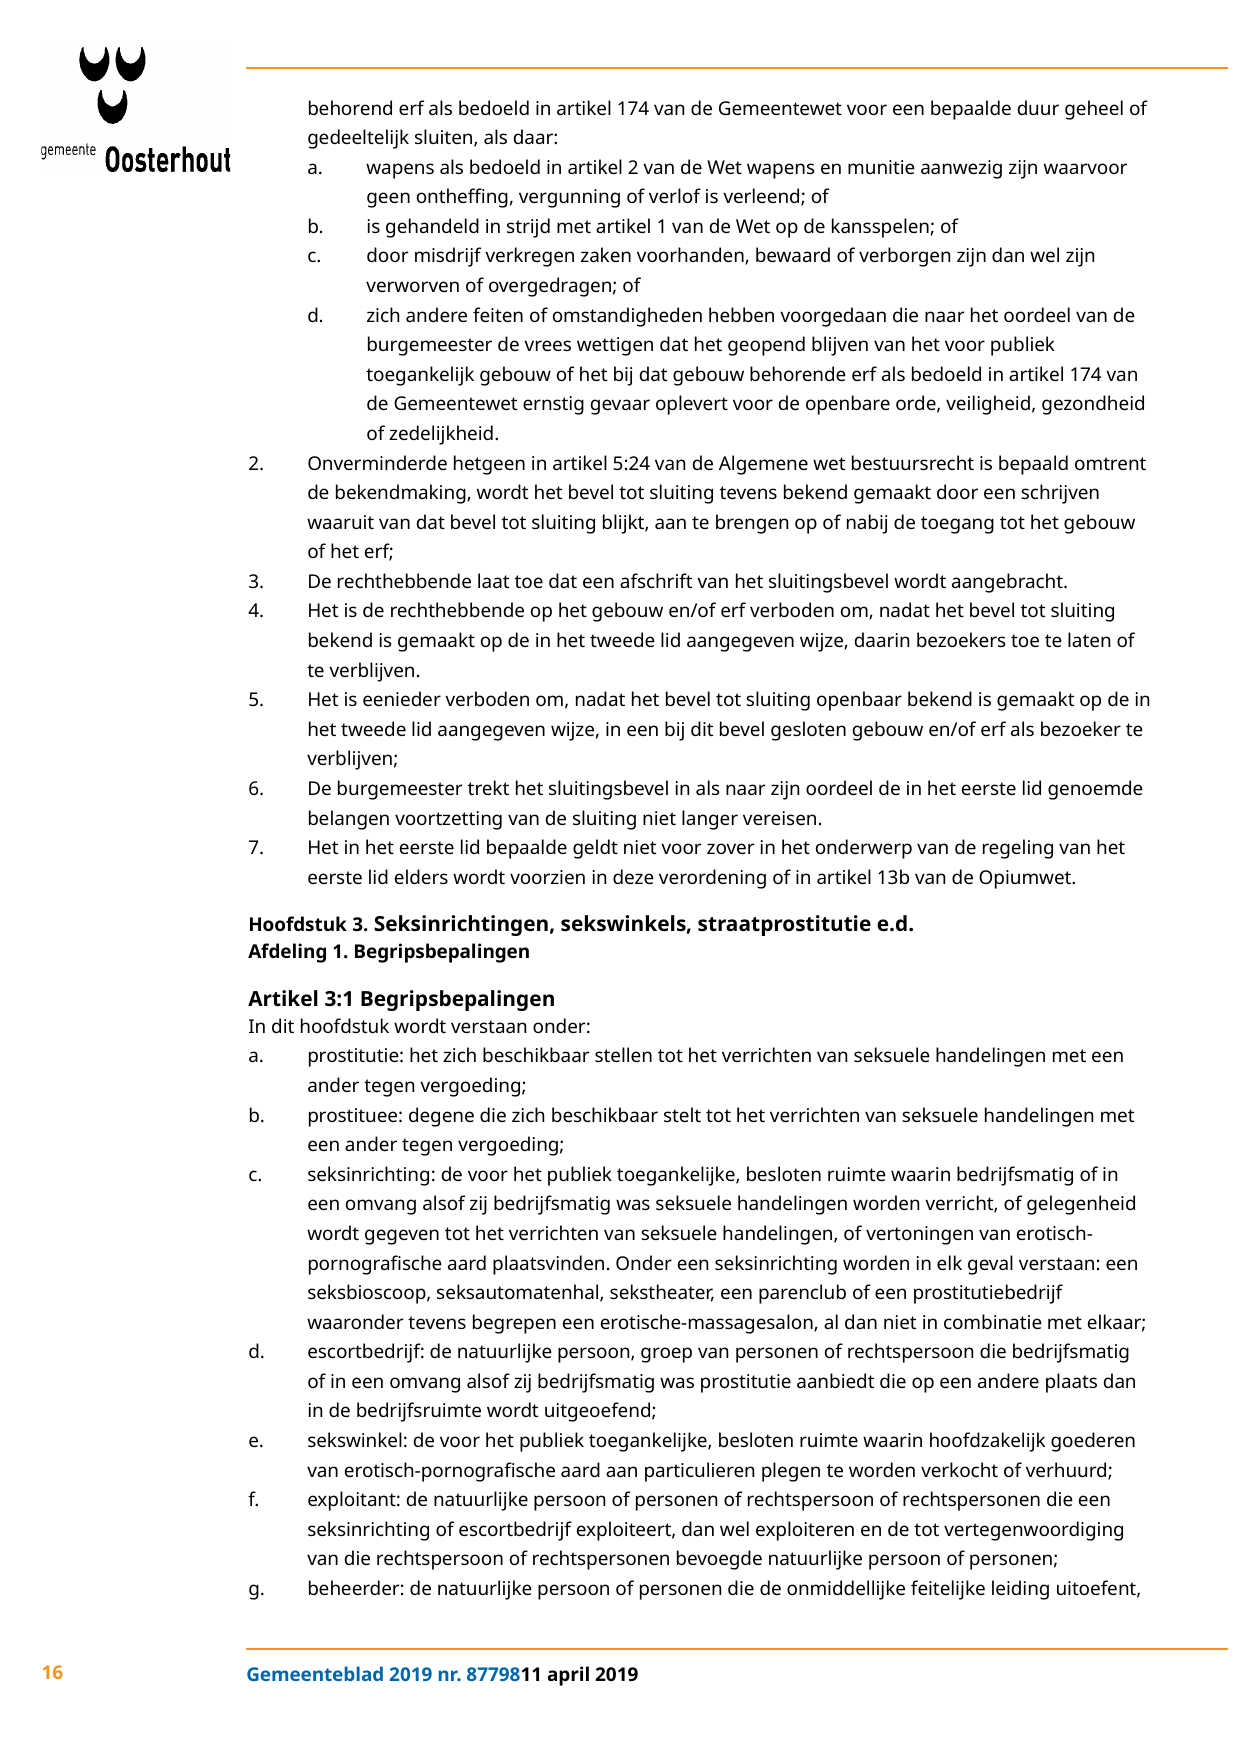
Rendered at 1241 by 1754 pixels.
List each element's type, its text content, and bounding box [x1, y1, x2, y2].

list exploitant: de natuurlijke persoon of personen of rechtspersoon of rechtspersonen die een seksinrichting of escortbedrijf exploiteert, dan wel exploiteren en de tot vertegenwoordiging van die rechtspersoon of rechtspersonen bevoegde natuurlijke persoon of personen; [248, 1486, 1152, 1571]
list Onverminderde hetgeen in artikel 5:24 van de Algemene wet bestuursrecht is bepaald omtrent de bekendmaking, wordt het bevel tot sluiting tevens bekend gemaakt door een schrijven waaruit van dat bevel tot sluiting blijkt, aan te brengen op of nabij de toegang tot het gebouw of het erf; [248, 450, 1152, 564]
text In dit hoofdstuk wordt verstaan onder: [248, 1013, 1152, 1039]
list Het is de rechthebbende op het gebouw en/of erf verboden om, nadat het bevel tot sluiting bekend is gemaakt op de in het tweede lid aangegeven wijze, daarin bezoekers toe te laten of te verblijven. [248, 598, 1152, 683]
list behorend erf als bedoeld in artikel 174 van de Gemeentewet voor een bepaalde duur geheel of gedeeltelijk sluiten, als daar: [248, 95, 1152, 150]
text Afdeling 1. Begripsbepalingen [248, 938, 1152, 964]
list wapens als bedoeld in artikel 2 van de Wet wapens en munitie aanwezig zijn waarvoor geen ontheffing, vergunning of verlof is verleend; of [307, 154, 1152, 209]
list seksinrichting: de voor het publiek toegankelijke, besloten ruimte waarin bedrijfsmatig of in een omvang alsof zij bedrijfsmatig was seksuele handelingen worden verricht, of gelegenheid wordt gegeven tot het verrichten van seksuele handelingen, of vertoningen van erotisch-pornografische aard plaatsvinden. Onder een seksinrichting worden in elk geval verstaan: een seksbioscoop, seksautomatenhal, sekstheater, een parenclub of een prostitutiebedrijf waaronder tevens begrepen een erotische-massagesalon, al dan niet in combinatie met elkaar; [248, 1161, 1152, 1334]
list prostituee: degene die zich beschikbaar stelt tot het verrichten van seksuele handelingen met een ander tegen vergoeding; [248, 1102, 1152, 1157]
text Artikel 3:1 Begripsbepalingen [248, 984, 1152, 1013]
picture [41, 47, 231, 172]
list beheerder: de natuurlijke persoon of personen die de onmiddellijke feitelijke leiding uitoefent, [248, 1575, 1152, 1601]
list is gehandeld in strijd met artikel 1 van de Wet op de kansspelen; of [307, 213, 1152, 239]
list Het is eenieder verboden om, nadat het bevel tot sluiting openbaar bekend is gemaakt op de in het tweede lid aangegeven wijze, in een bij dit bevel gesloten gebouw en/of erf als bezoeker te verblijven; [248, 686, 1152, 771]
list door misdrijf verkregen zaken voorhanden, bewaard of verborgen zijn dan wel zijn verworven of overgedragen; of [307, 243, 1152, 298]
list sekswinkel: de voor het publiek toegankelijke, besloten ruimte waarin hoofdzakelijk goederen van erotisch-pornografische aard aan particulieren plegen te worden verkocht of verhuurd; [248, 1427, 1152, 1482]
list De rechthebbende laat toe dat een afschrift van het sluitingsbevel wordt aangebracht. [248, 568, 1152, 594]
list zich andere feiten of omstandigheden hebben voorgedaan die naar het oordeel van de burgemeester de vrees wettigen dat het geopend blijven van het voor publiek toegankelijk gebouw of het bij dat gebouw behorende erf als bedoeld in artikel 174 van de Gemeentewet ernstig gevaar oplevert voor de openbare orde, veiligheid, gezondheid of zedelijkheid. [307, 302, 1152, 446]
text Hoofdstuk 3. Seksinrichtingen, sekswinkels, straatprostitutie e.d. [248, 909, 1152, 938]
list De burgemeester trekt het sluitingsbevel in als naar zijn oordeel de in het eerste lid genoemde belangen voortzetting van de sluiting niet langer vereisen. [248, 775, 1152, 831]
list Het in het eerste lid bepaalde geldt niet voor zover in het onderwerp van de regeling van het eerste lid elders wordt voorzien in deze verordening of in artikel 13b van de Opiumwet. [248, 834, 1152, 890]
list prostitutie: het zich beschikbaar stellen tot het verrichten van seksuele handelingen met een ander tegen vergoeding; [248, 1043, 1152, 1098]
list escortbedrijf: de natuurlijke persoon, groep van personen of rechtspersoon die bedrijfsmatig of in een omvang alsof zij bedrijfsmatig was prostitutie aanbiedt die op een andere plaats dan in de bedrijfsruimte wordt uitgeoefend; [248, 1338, 1152, 1423]
